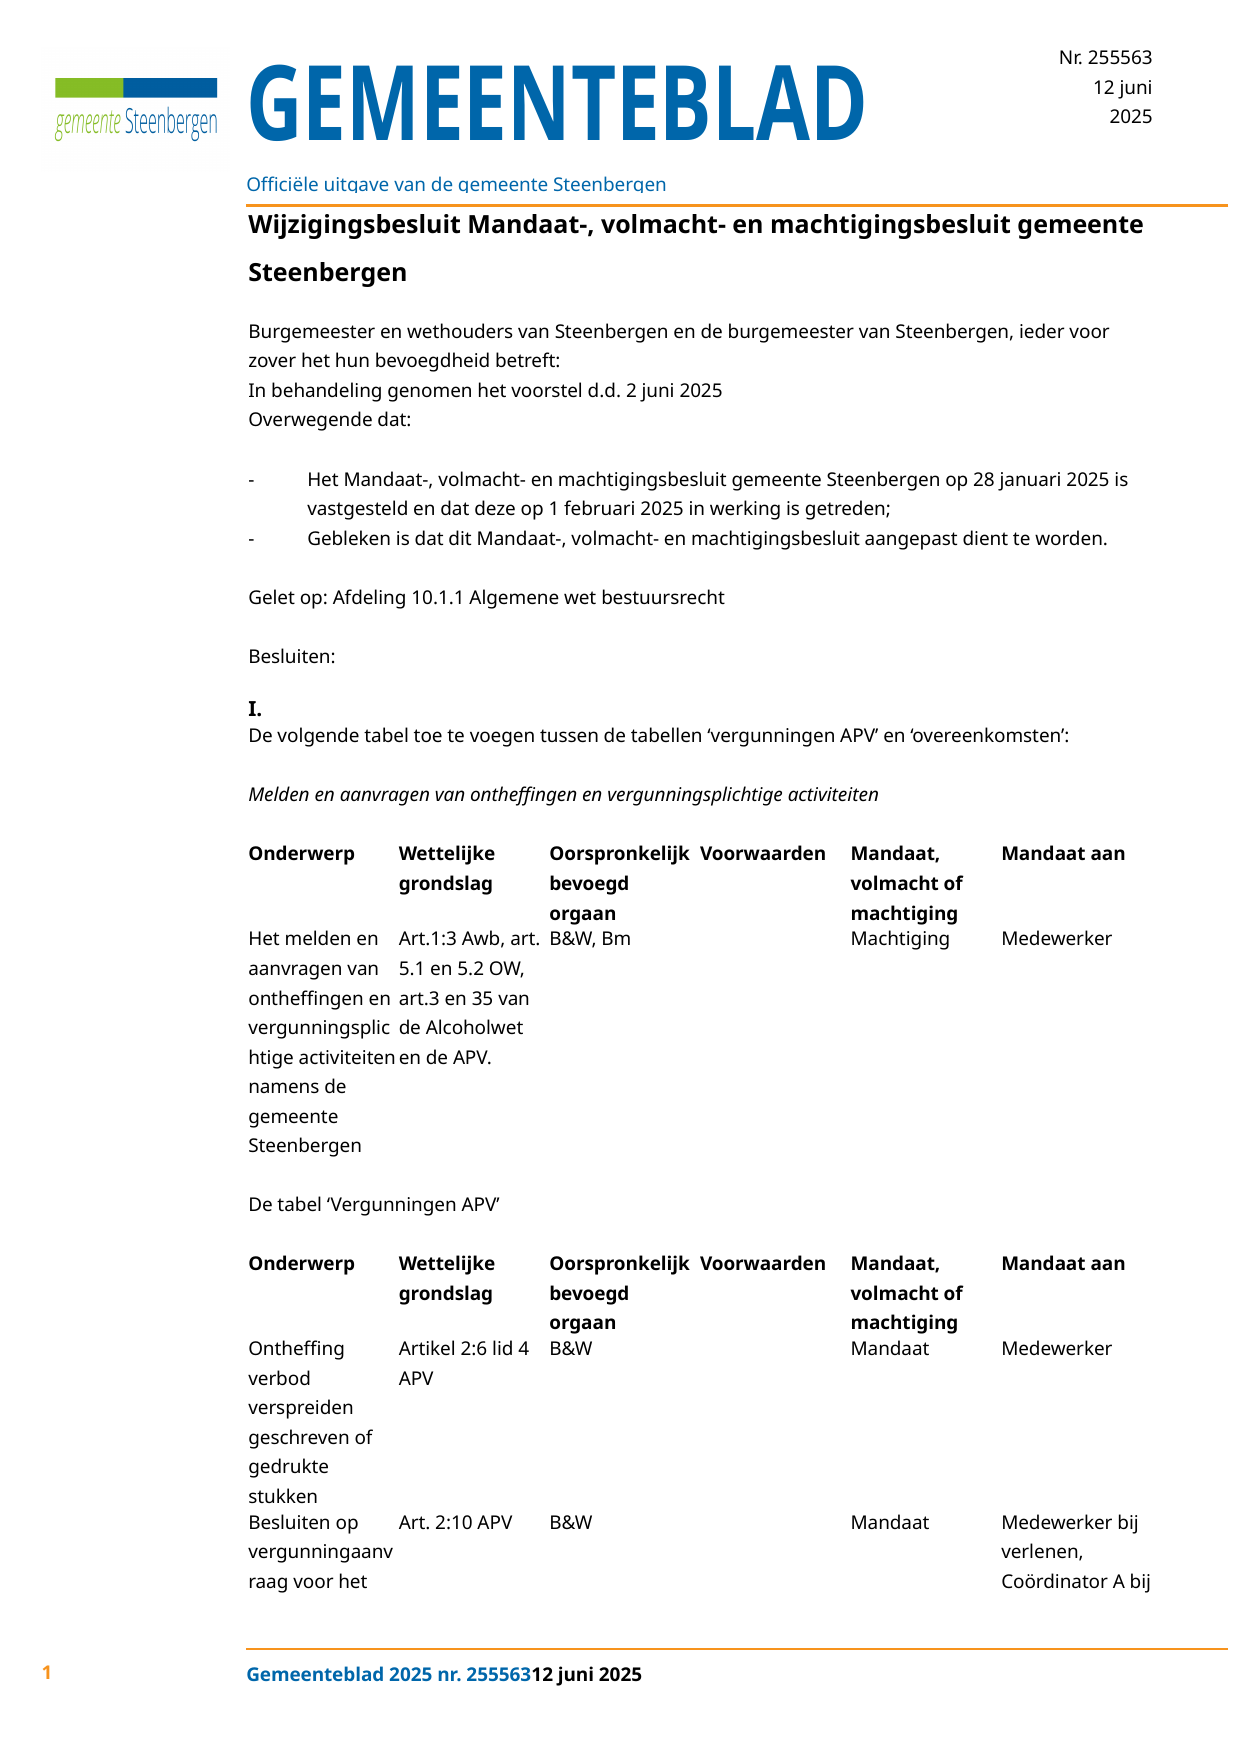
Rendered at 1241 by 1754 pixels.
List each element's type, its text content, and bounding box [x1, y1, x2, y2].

table_cell B&W [549, 1509, 700, 1594]
table_header Oorspronkelijk bevoegd orgaan [549, 841, 700, 926]
table_cell Medewerker [1001, 926, 1152, 1158]
text Melden en aanvragen van ontheffingen en vergunningsplichtige activiteiten [248, 781, 1152, 807]
text Gelet op: Afdeling 10.1.1 Algemene wet bestuursrecht [248, 584, 1152, 610]
table_cell [700, 1509, 850, 1594]
text In behandeling genomen het voorstel d.d. 2 juni 2025 [248, 377, 1152, 403]
table_cell B&W [549, 1335, 700, 1509]
table_header Voorwaarden [700, 1250, 850, 1335]
table_header Mandaat, volmacht of machtiging [850, 841, 1001, 926]
table_cell Mandaat [850, 1509, 1001, 1594]
table_cell Medewerker bij verlenen, Coördinator A bij [1001, 1509, 1152, 1594]
table_header Wettelijke grondslag [399, 1250, 549, 1335]
table_cell Mandaat [850, 1335, 1001, 1509]
text Overwegende dat: [248, 407, 1152, 432]
table_cell Besluiten op vergunningaanvraag voor het [248, 1509, 398, 1594]
table_cell Het melden en aanvragen van ontheffingen en vergunningsplichtige activiteiten namens de gemeente Steenbergen [248, 926, 398, 1158]
text De tabel ‘Vergunningen APV’ [248, 1191, 1152, 1217]
table_cell Art. 2:10 APV [399, 1509, 549, 1594]
table_header Oorspronkelijk bevoegd orgaan [549, 1250, 700, 1335]
table_cell [700, 1335, 850, 1509]
text Burgemeester en wethouders van Steenbergen en de burgemeester van Steenbergen, ieder voor zover het hun bevoegdheid betreft: [248, 318, 1152, 373]
list Het Mandaat-, volmacht- en machtigingsbesluit gemeente Steenbergen op 28 januari 2025 is vastgesteld en dat deze op 1 februari 2025 in werking is getreden; [248, 466, 1152, 521]
text I. [248, 694, 1152, 722]
table_cell Ontheffing verbod verspreiden geschreven of gedrukte stukken [248, 1335, 398, 1509]
table_cell Art.1:3 Awb, art. 5.1 en 5.2 OW, art.3 en 35 van de Alcoholwet en de APV. [399, 926, 549, 1158]
table_header Mandaat, volmacht of machtiging [850, 1250, 1001, 1335]
table_header Onderwerp [248, 841, 398, 926]
table_cell Machtiging [850, 926, 1001, 1158]
table_cell [700, 926, 850, 1158]
table_cell B&W, Bm [549, 926, 700, 1158]
table_header Onderwerp [248, 1250, 398, 1335]
table_header Mandaat aan [1001, 841, 1152, 926]
text De volgende tabel toe te voegen tussen de tabellen ‘vergunningen APV’ en ‘overeenkomsten’: [248, 722, 1152, 748]
table_cell Artikel 2:6 lid 4 APV [399, 1335, 549, 1509]
list Gebleken is dat dit Mandaat-, volmacht- en machtigingsbesluit aangepast dient te worden. [248, 525, 1152, 551]
text Besluiten: [248, 643, 1152, 669]
table_header Voorwaarden [700, 841, 850, 926]
text Wijzigingsbesluit Mandaat-, volmacht- en machtigingsbesluit gemeente Steenbergen [248, 207, 1152, 288]
table_header Wettelijke grondslag [399, 841, 549, 926]
picture [41, 47, 231, 172]
table_cell Medewerker [1001, 1335, 1152, 1509]
table_header Mandaat aan [1001, 1250, 1152, 1335]
